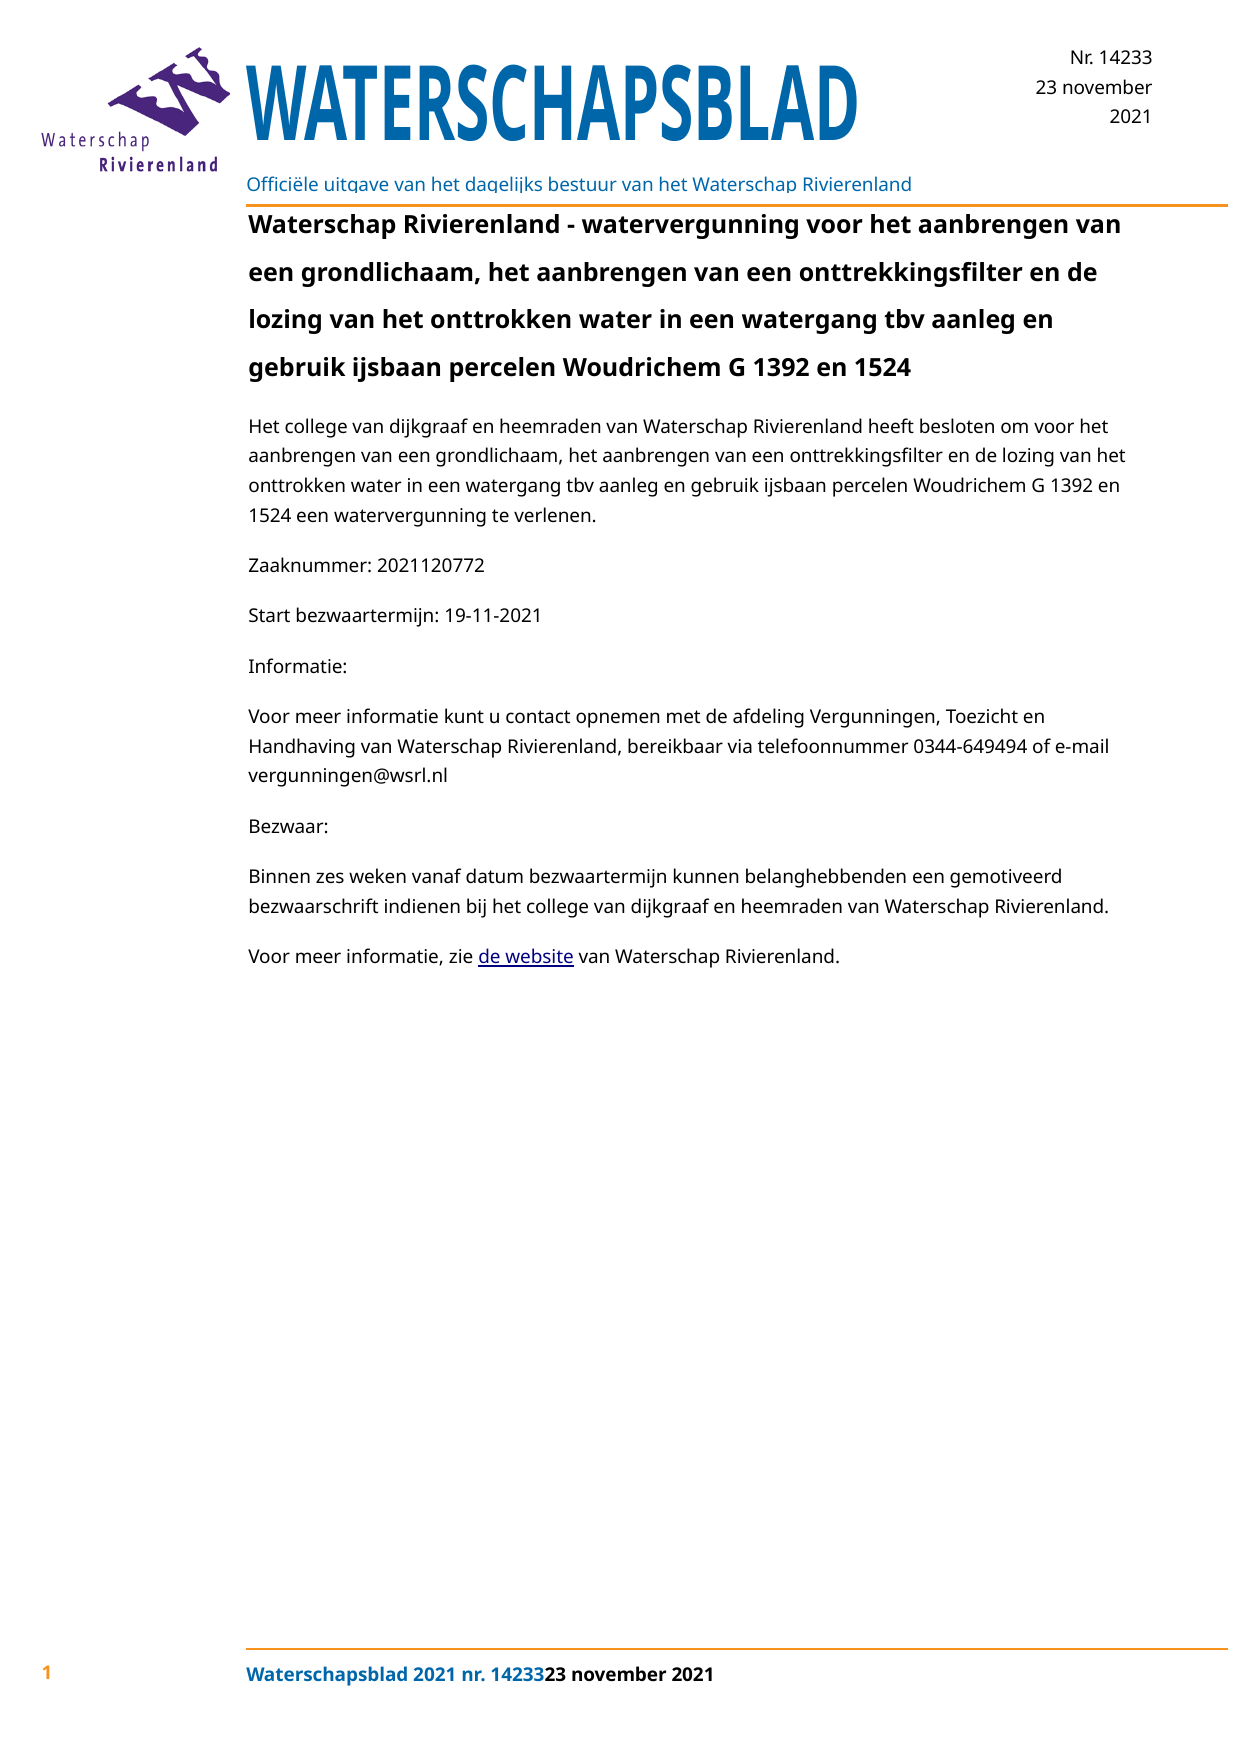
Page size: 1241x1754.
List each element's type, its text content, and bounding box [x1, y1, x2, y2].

text Voor meer informatie, zie de website van Waterschap Rivierenland. [248, 943, 1152, 969]
text Het college van dijkgraaf en heemraden van Waterschap Rivierenland heeft besloten om voor het aanbrengen van een grondlichaam, het aanbrengen van een onttrekkingsfilter en de lozing van het onttrokken water in een watergang tbv aanleg en gebruik ijsbaan percelen Woudrichem G 1392 en 1524 een watervergunning te verlenen. [248, 413, 1152, 528]
text Start bezwaartermijn: 19-11-2021 [248, 603, 1152, 628]
text Voor meer informatie kunt u contact opnemen met de afdeling Vergunningen, Toezicht en Handhaving van Waterschap Rivierenland, bereikbaar via telefoonnummer 0344-649494 of e-mail vergunningen@wsrl.nl [248, 703, 1152, 788]
picture [41, 47, 231, 172]
text Waterschap Rivierenland - watervergunning voor het aanbrengen van een grondlichaam, het aanbrengen van een onttrekkingsfilter en de lozing van het onttrokken water in een watergang tbv aanleg en gebruik ijsbaan percelen Woudrichem G 1392 en 1524 [248, 207, 1152, 384]
text Zaaknummer: 2021120772 [248, 552, 1152, 578]
text Bezwaar: [248, 813, 1152, 839]
text Informatie: [248, 653, 1152, 679]
text Binnen zes weken vanaf datum bezwaartermijn kunnen belanghebbenden een gemotiveerd bezwaarschrift indienen bij het college van dijkgraaf en heemraden van Waterschap Rivierenland. [248, 863, 1152, 919]
